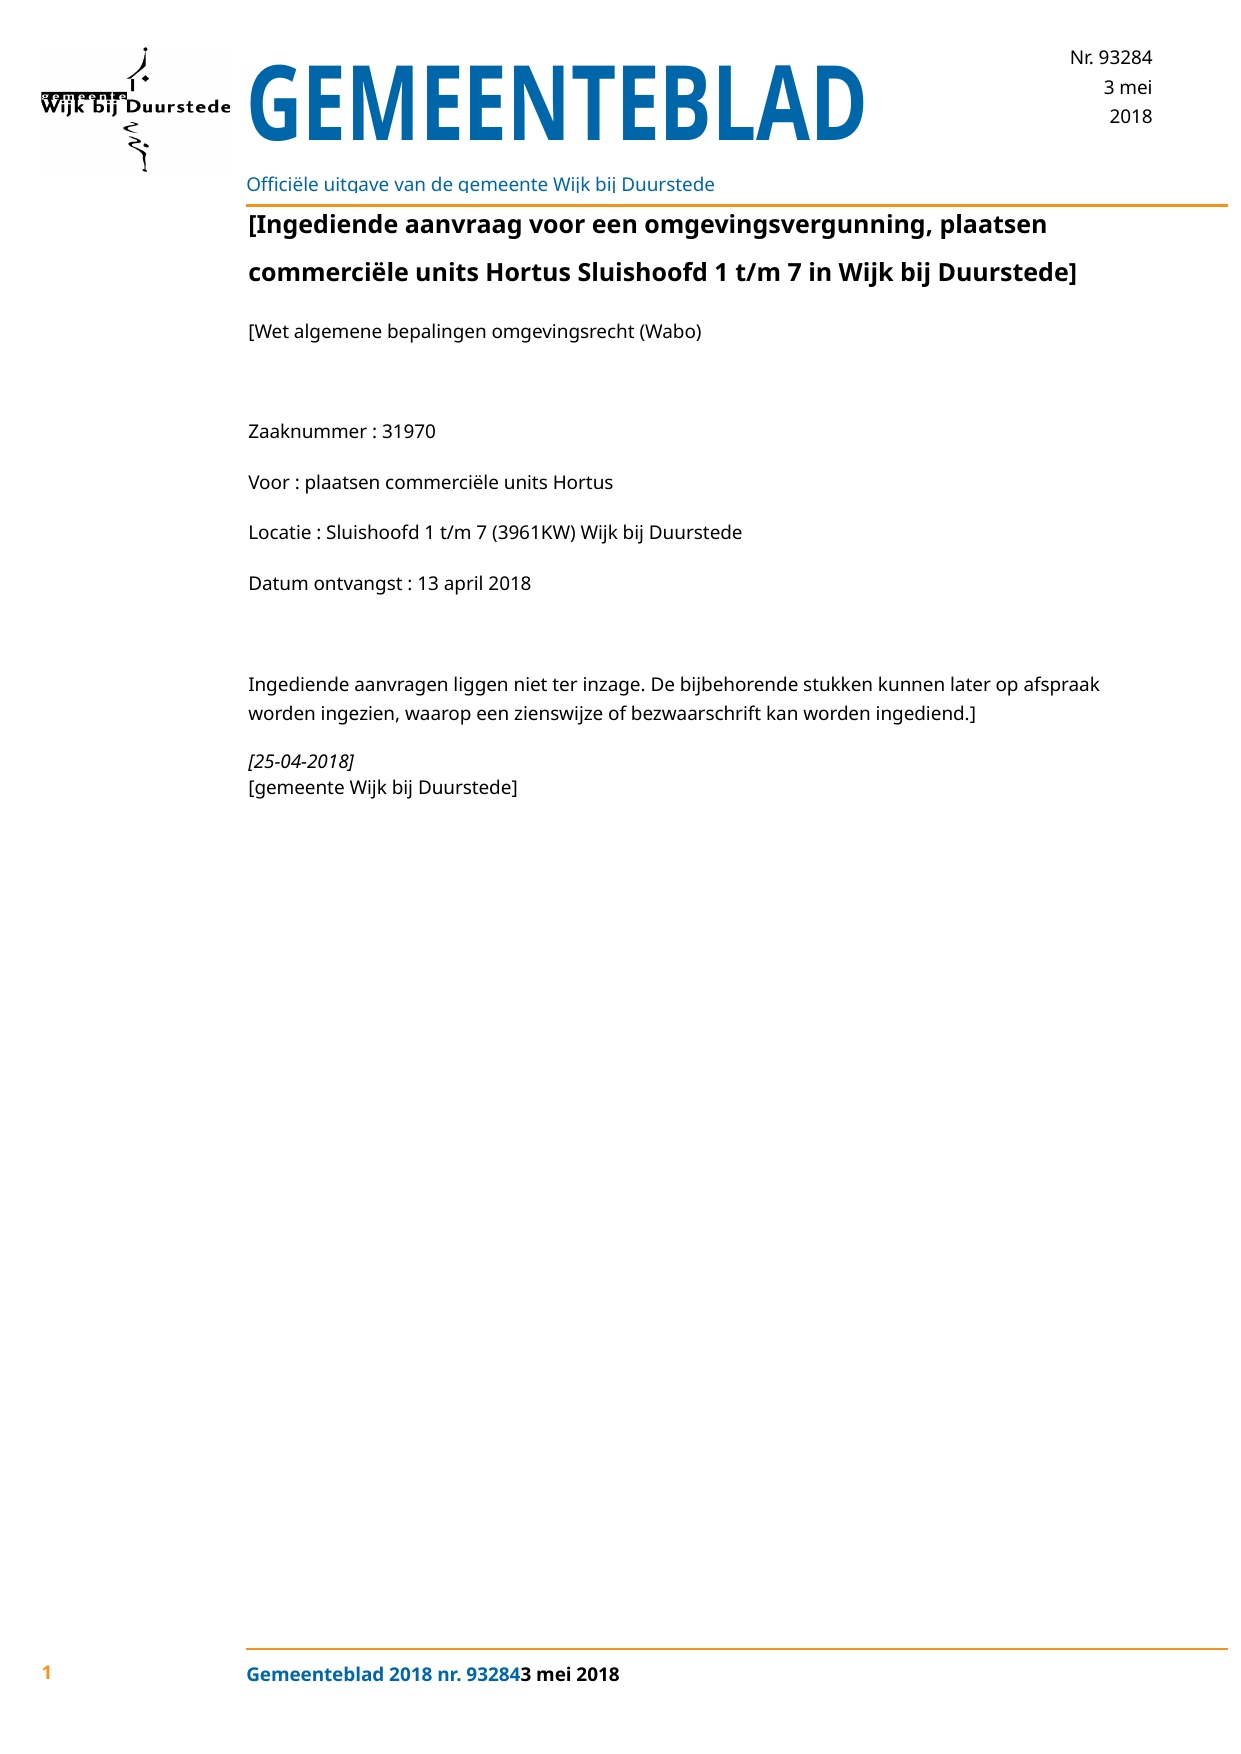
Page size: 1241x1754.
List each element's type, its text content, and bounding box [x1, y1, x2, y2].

text Datum ontvangst : 13 april 2018 [248, 570, 1152, 596]
picture [41, 47, 231, 172]
text Ingediende aanvragen liggen niet ter inzage. De bijbehorende stukken kunnen later op afspraak worden ingezien, waarop een zienswijze of bezwaarschrift kan worden ingediend.] [248, 671, 1152, 726]
text [25-04-2018] [248, 748, 1152, 774]
text [gemeente Wijk bij Duurstede] [248, 774, 1152, 800]
text Locatie : Sluishoofd 1 t/m 7 (3961KW) Wijk bij Duurstede [248, 519, 1152, 545]
text Zaaknummer : 31970 [248, 419, 1152, 444]
text Voor : plaatsen commerciële units Hortus [248, 469, 1152, 495]
text [Ingediende aanvraag voor een omgevingsvergunning, plaatsen commerciële units Hortus Sluishoofd 1 t/m 7 in Wijk bij Duurstede] [248, 207, 1152, 288]
text [Wet algemene bepalingen omgevingsrecht (Wabo) [248, 318, 1152, 344]
